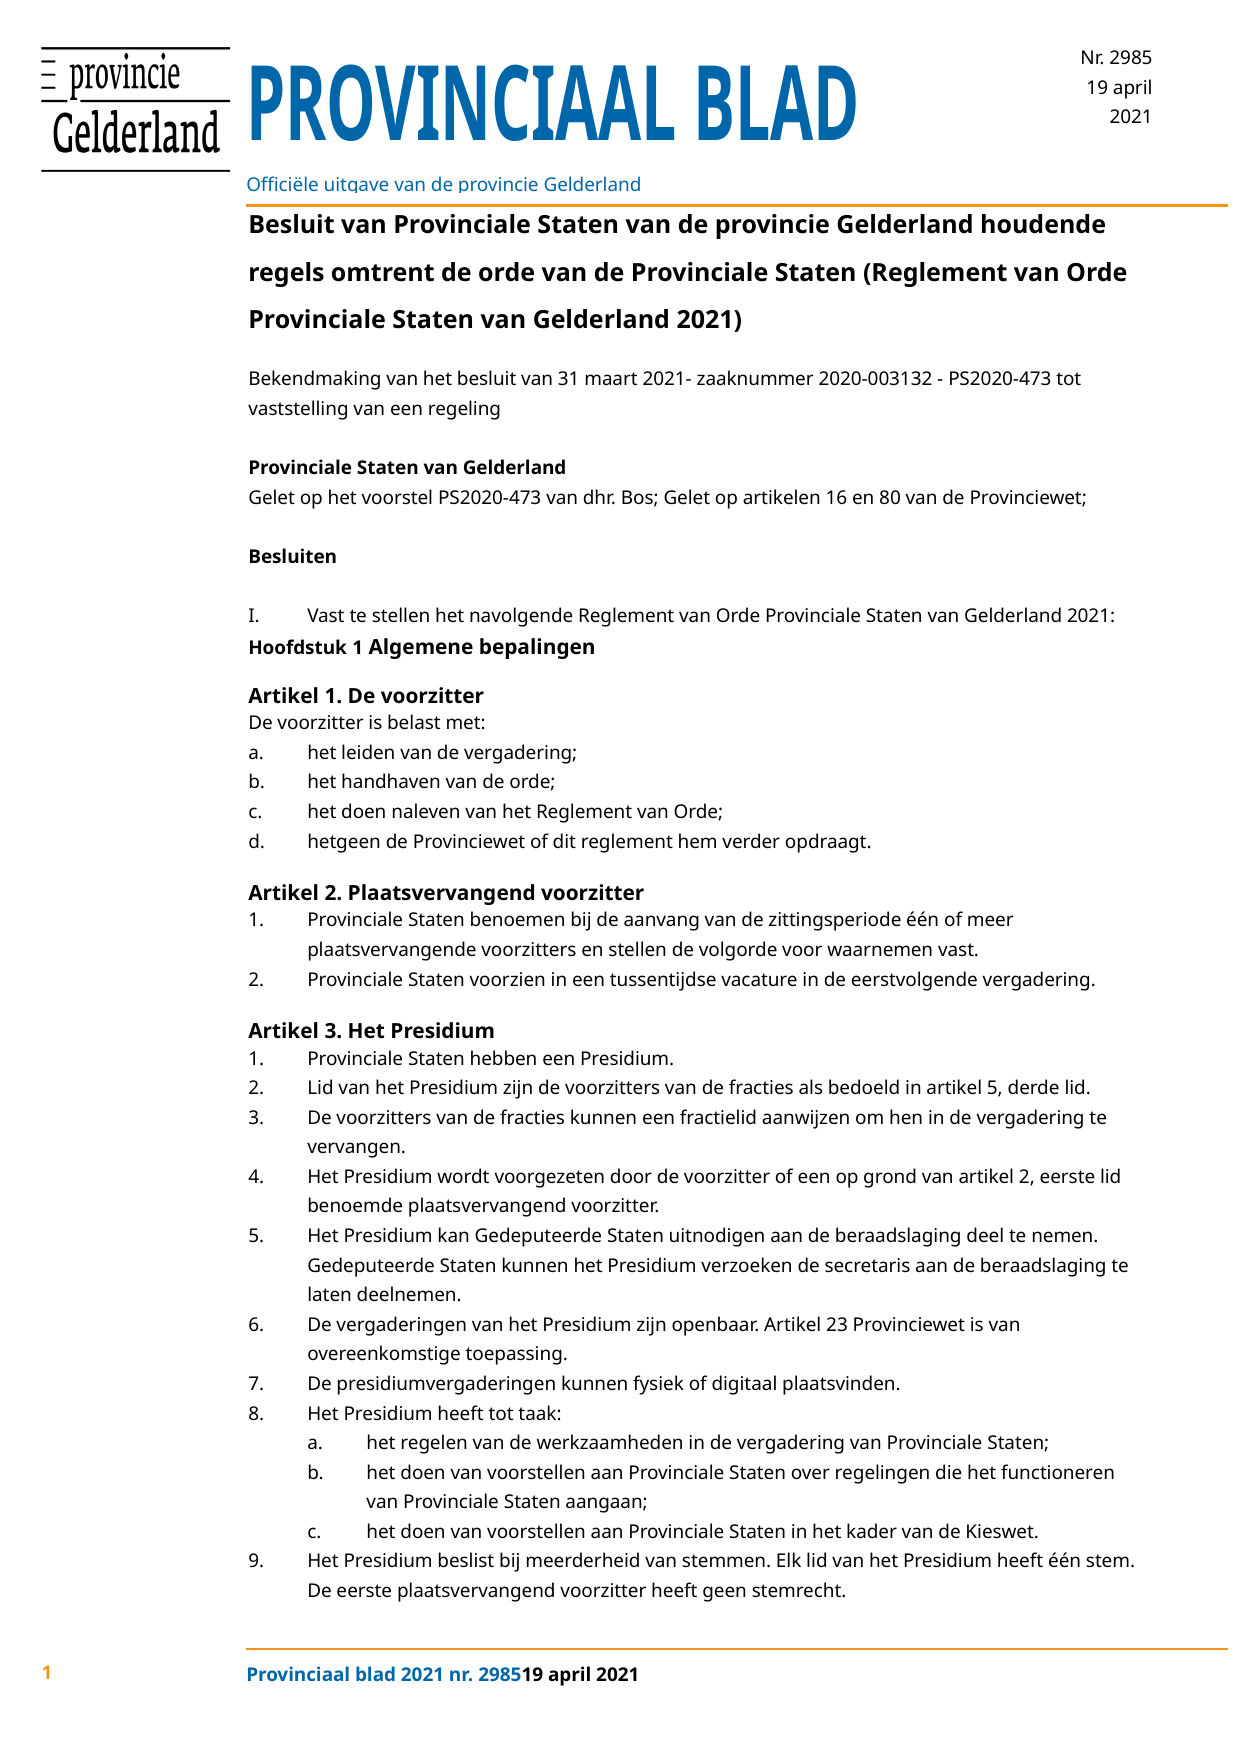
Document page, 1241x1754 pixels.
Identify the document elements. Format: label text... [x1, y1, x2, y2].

list Het Presidium beslist bij meerderheid van stemmen. Elk lid van het Presidium heeft één stem. De eerste plaatsvervangend voorzitter heeft geen stemrecht. [248, 1548, 1152, 1603]
list Provinciale Staten voorzien in een tussentijdse vacature in de eerstvolgende vergadering. [248, 966, 1152, 992]
list Vast te stellen het navolgende Reglement van Orde Provinciale Staten van Gelderland 2021: [248, 602, 1152, 628]
text Hoofdstuk 1 Algemene bepalingen [248, 632, 1152, 660]
list het leiden van de vergadering; [248, 739, 1152, 765]
list De vergaderingen van het Presidium zijn openbaar. Artikel 23 Provinciewet is van overeenkomstige toepassing. [248, 1311, 1152, 1366]
list De presidiumvergaderingen kunnen fysiek of digitaal plaatsvinden. [248, 1370, 1152, 1396]
text Bekendmaking van het besluit van 31 maart 2021- zaaknummer 2020-003132 - PS2020-473 tot vaststelling van een regeling [248, 366, 1152, 421]
text Besluiten [248, 543, 1152, 569]
list hetgeen de Provinciewet of dit reglement hem verder opdraagt. [248, 828, 1152, 853]
list Provinciale Staten hebben een Presidium. [248, 1045, 1152, 1070]
list het regelen van de werkzaamheden in de vergadering van Provinciale Staten; [307, 1429, 1152, 1455]
text Provinciale Staten van Gelderland [248, 454, 1152, 480]
list Het Presidium wordt voorgezeten door de voorzitter of een op grond van artikel 2, eerste lid benoemde plaatsvervangend voorzitter. [248, 1163, 1152, 1218]
text Artikel 2. Plaatsvervangend voorzitter [248, 878, 1152, 907]
list Het Presidium heeft tot taak: [248, 1400, 1152, 1425]
text De voorzitter is belast met: [248, 709, 1152, 735]
list Provinciale Staten benoemen bij de aanvang van de zittingsperiode één of meer plaatsvervangende voorzitters en stellen de volgorde voor waarnemen vast. [248, 907, 1152, 962]
text Artikel 1. De voorzitter [248, 681, 1152, 709]
list het handhaven van de orde; [248, 769, 1152, 794]
text Besluit van Provinciale Staten van de provincie Gelderland houdende regels omtrent de orde van de Provinciale Staten (Reglement van Orde Provinciale Staten van Gelderland 2021) [248, 207, 1152, 336]
list het doen van voorstellen aan Provinciale Staten in het kader van de Kieswet. [307, 1518, 1152, 1544]
list het doen van voorstellen aan Provinciale Staten over regelingen die het functioneren van Provinciale Staten aangaan; [307, 1459, 1152, 1514]
list De voorzitters van de fracties kunnen een fractielid aanwijzen om hen in de vergadering te vervangen. [248, 1104, 1152, 1159]
list Lid van het Presidium zijn de voorzitters van de fracties als bedoeld in artikel 5, derde lid. [248, 1074, 1152, 1100]
picture [41, 47, 231, 172]
text Gelet op het voorstel PS2020-473 van dhr. Bos; Gelet op artikelen 16 en 80 van de Provinciewet; [248, 484, 1152, 509]
list Het Presidium kan Gedeputeerde Staten uitnodigen aan de beraadslaging deel te nemen. Gedeputeerde Staten kunnen het Presidium verzoeken de secretaris aan de beraadslaging te laten deelnemen. [248, 1222, 1152, 1307]
list het doen naleven van het Reglement van Orde; [248, 798, 1152, 824]
text Artikel 3. Het Presidium [248, 1016, 1152, 1045]
